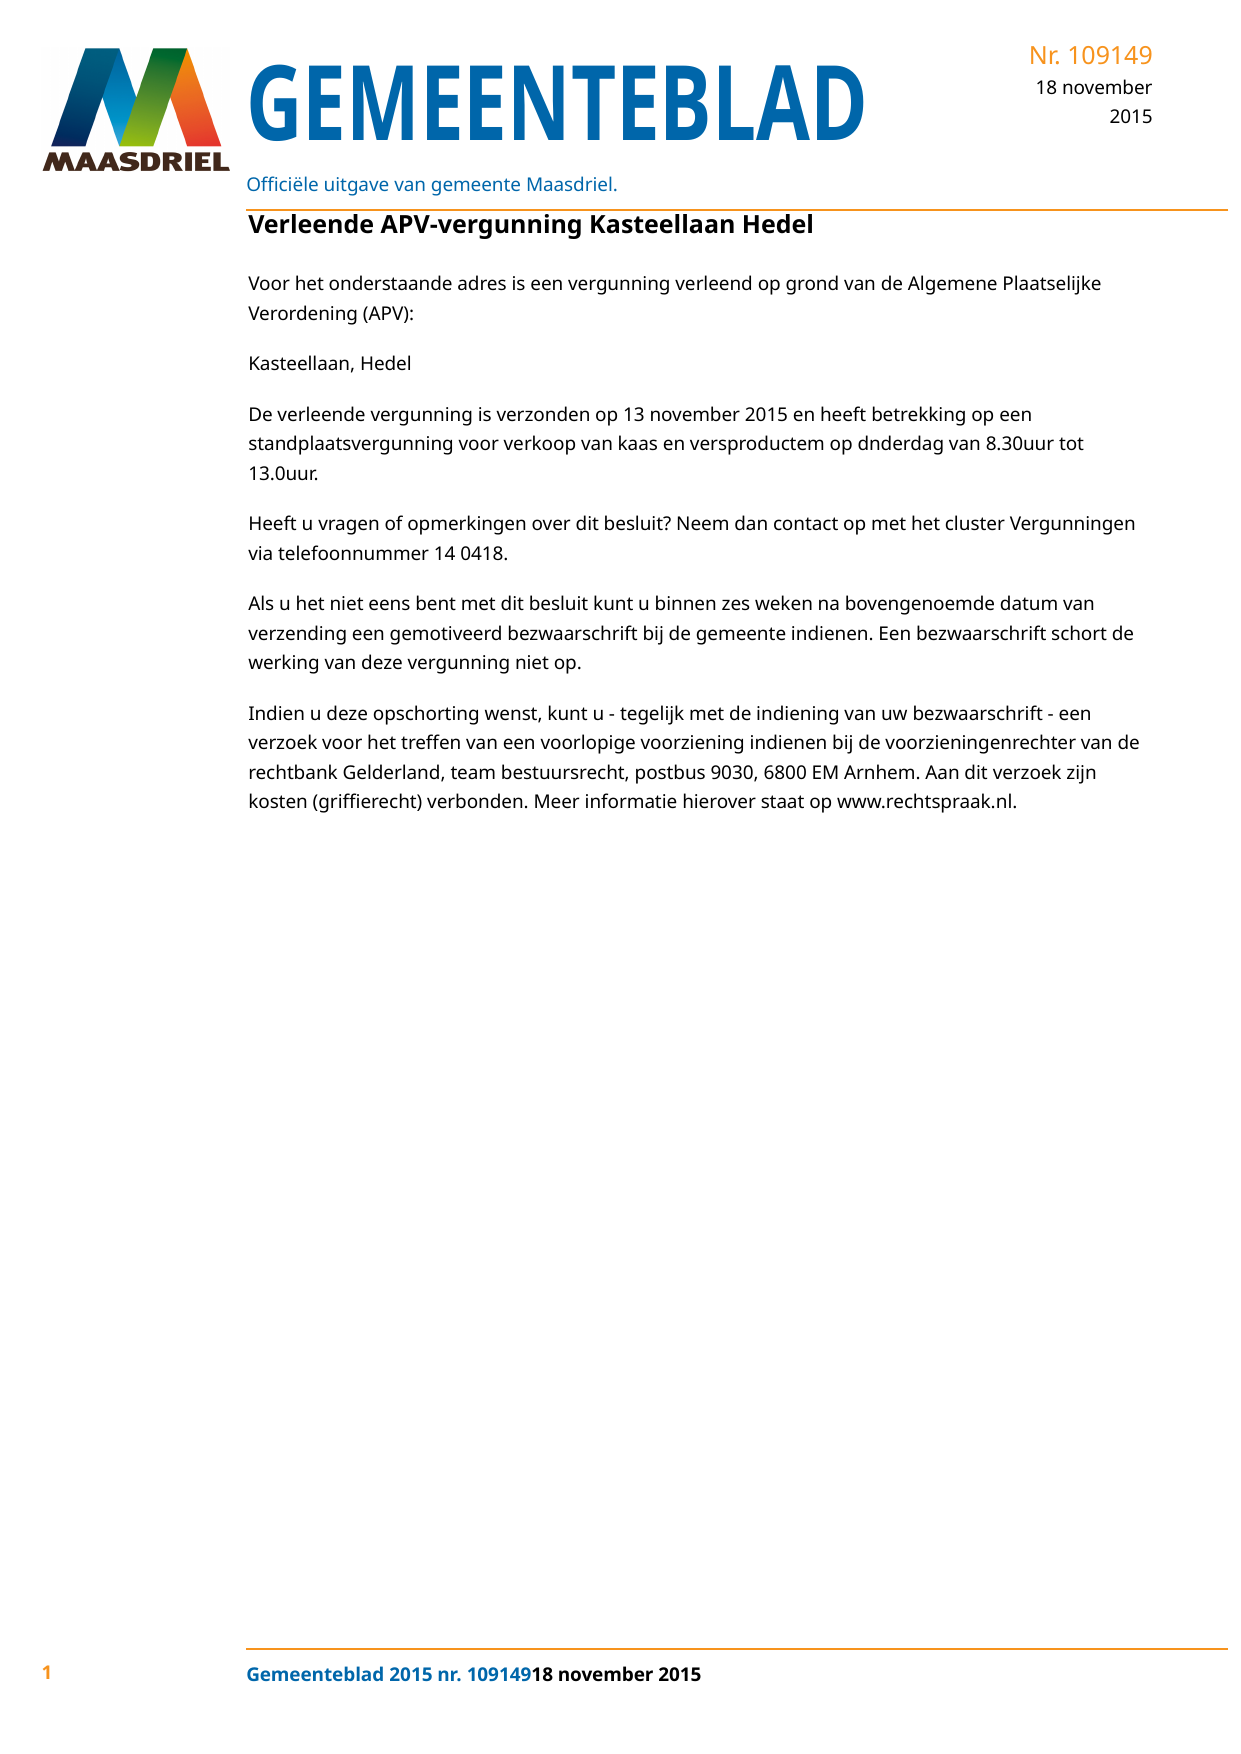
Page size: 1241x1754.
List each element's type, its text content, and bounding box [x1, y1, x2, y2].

text Kasteellaan, Hedel [248, 350, 1152, 376]
text Voor het onderstaande adres is een vergunning verleend op grond van de Algemene Plaatselijke Verordening (APV): [248, 270, 1152, 326]
text De verleende vergunning is verzonden op 13 november 2015 en heeft betrekking op een standplaatsvergunning voor verkoop van kaas en versproductem op dnderdag van 8.30uur tot 13.0uur. [248, 401, 1152, 486]
text Indien u deze opschorting wenst, kunt u - tegelijk met de indiening van uw bezwaarschrift - een verzoek voor het treffen van een voorlopige voorziening indienen bij de voorzieningenrechter van de rechtbank Gelderland, team bestuursrecht, postbus 9030, 6800 EM Arnhem. Aan dit verzoek zijn kosten (griffierecht) verbonden. Meer informatie hierover staat op www.rechtspraak.nl. [248, 700, 1152, 814]
text Verleende APV-vergunning Kasteellaan Hedel [248, 211, 1152, 241]
text Heeft u vragen of opmerkingen over dit besluit? Neem dan contact op met het cluster Vergunningen via telefoonnummer 14 0418. [248, 510, 1152, 566]
text Als u het niet eens bent met dit besluit kunt u binnen zes weken na bovengenoemde datum van verzending een gemotiveerd bezwaarschrift bij de gemeente indienen. Een bezwaarschrift schort de werking van deze vergunning niet op. [248, 590, 1152, 675]
picture [41, 47, 231, 172]
